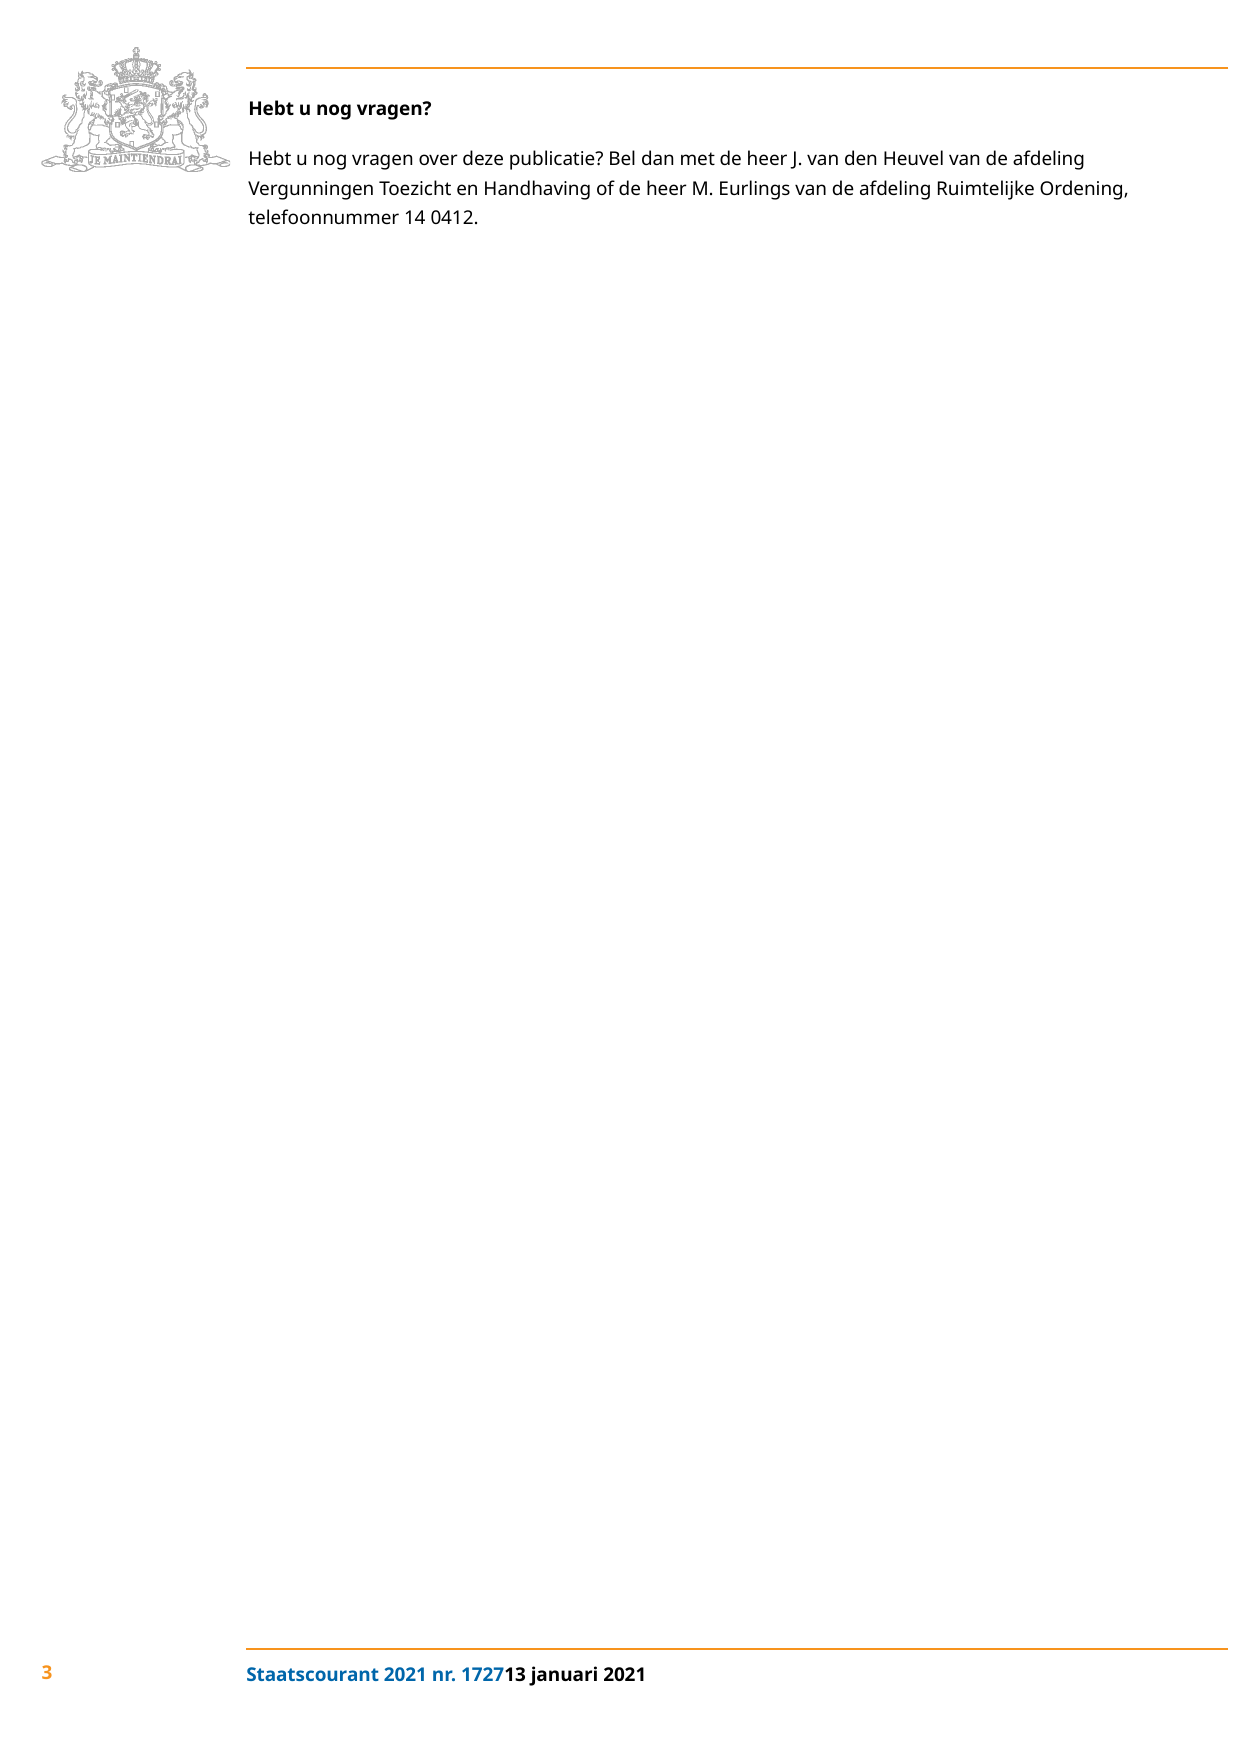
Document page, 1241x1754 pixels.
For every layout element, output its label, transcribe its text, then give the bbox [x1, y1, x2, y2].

text Hebt u nog vragen? [248, 95, 1152, 121]
picture [41, 47, 231, 172]
text Hebt u nog vragen over deze publicatie? Bel dan met de heer J. van den Heuvel van de afdeling Vergunningen Toezicht en Handhaving of de heer M. Eurlings van de afdeling Ruimtelijke Ordening, telefoonnummer 14 0412. [248, 145, 1152, 230]
